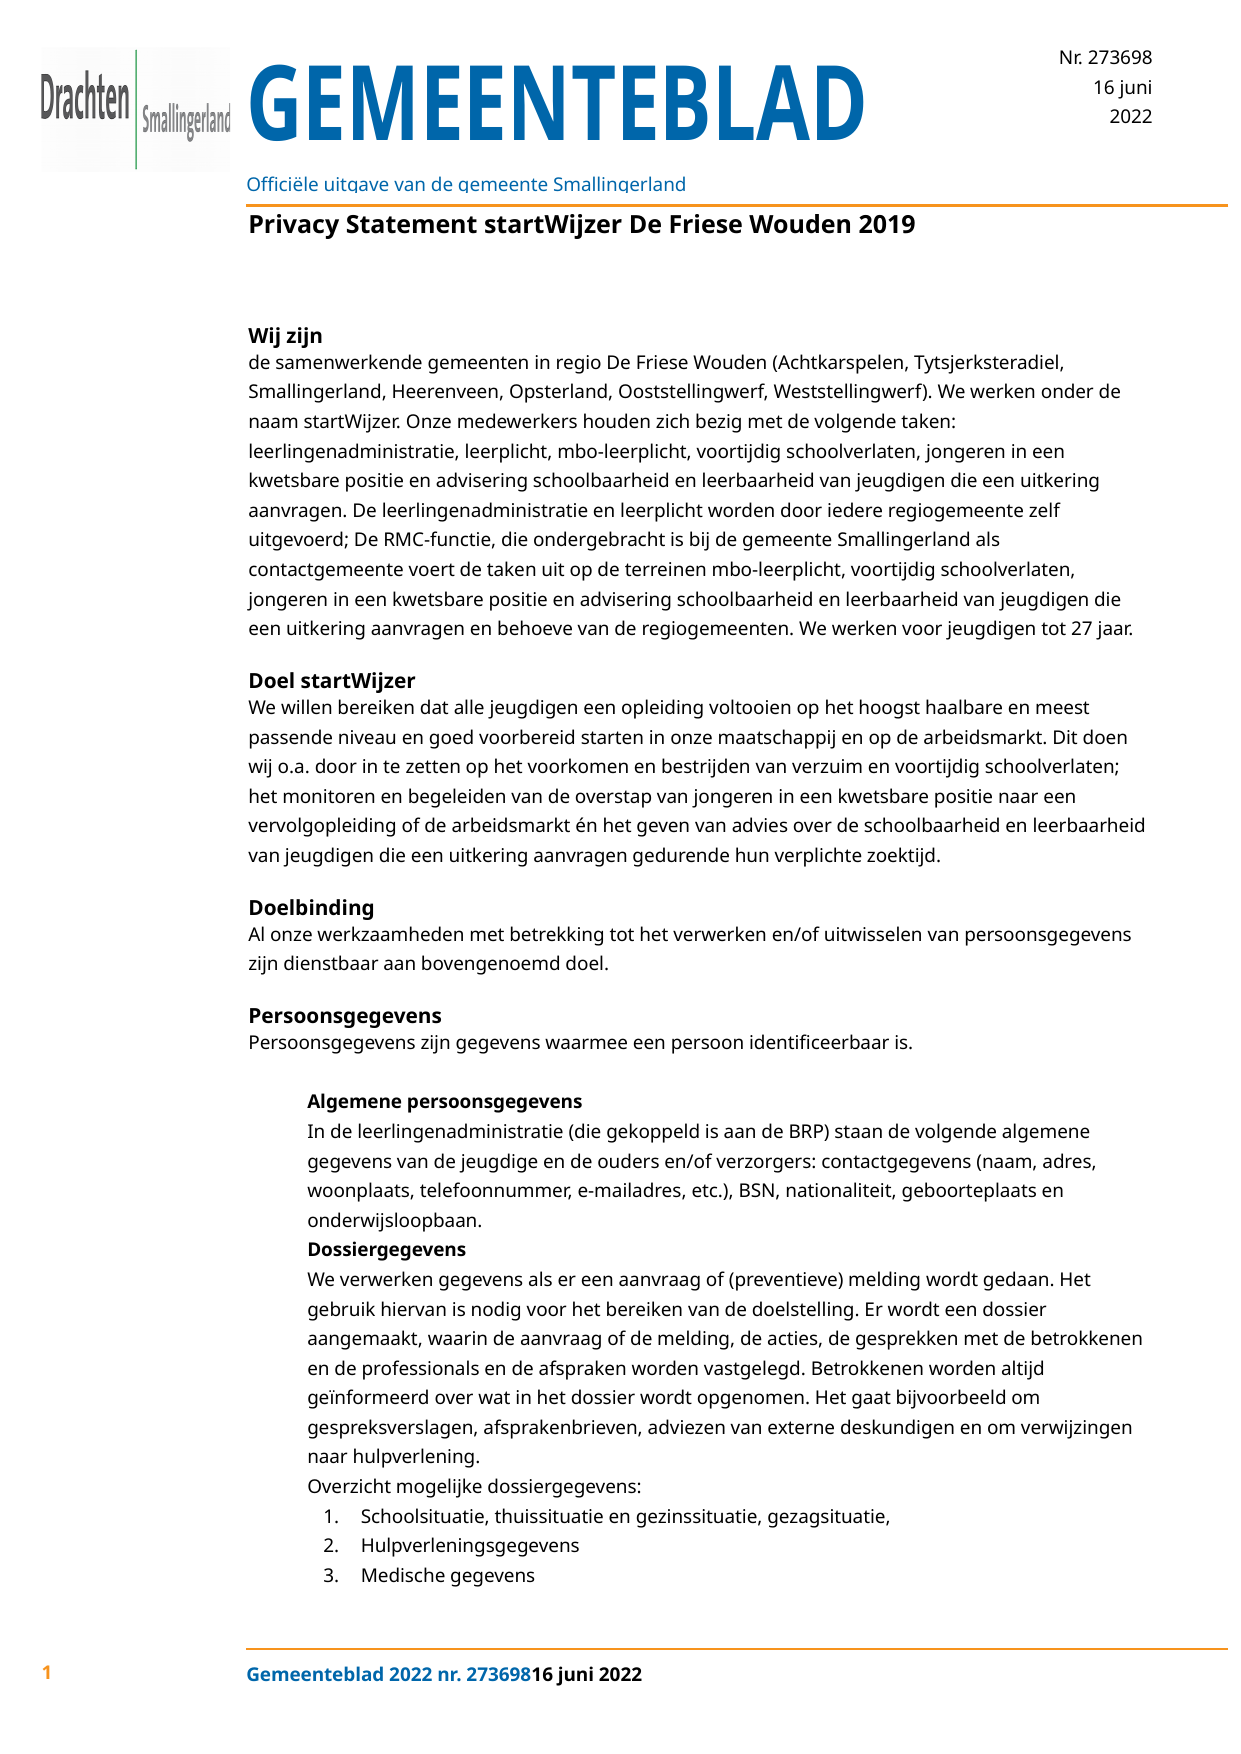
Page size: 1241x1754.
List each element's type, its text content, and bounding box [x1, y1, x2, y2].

text We willen bereiken dat alle jeugdigen een opleiding voltooien op het hoogst haalbare en meest passende niveau en goed voorbereid starten in onze maatschappij en op de arbeidsmarkt. Dit doen wij o.a. door in te zetten op het voorkomen en bestrijden van verzuim en voortijdig schoolverlaten; het monitoren en begeleiden van de overstap van jongeren in een kwetsbare positie naar een vervolgopleiding of de arbeidsmarkt én het geven van advies over de schoolbaarheid en leerbaarheid van jeugdigen die een uitkering aanvragen gedurende hun verplichte zoektijd. [248, 694, 1152, 868]
list Dossiergegevens [248, 1237, 1152, 1262]
text Wij zijn [248, 321, 1152, 349]
list Schoolsituatie, thuissituatie en gezinssituatie, gezagsituatie, [323, 1503, 1152, 1528]
text Doel startWijzer [248, 666, 1152, 694]
picture [41, 47, 231, 172]
text Privacy Statement startWijzer De Friese Wouden 2019 [248, 207, 1152, 241]
list Medische gegevens [323, 1562, 1152, 1588]
text Persoonsgegevens [248, 1001, 1152, 1029]
list Hulpverleningsgegevens [323, 1532, 1152, 1558]
list In de leerlingenadministratie (die gekoppeld is aan de BRP) staan de volgende algemene gegevens van de jeugdige en de ouders en/of verzorgers: contactgegevens (naam, adres, woonplaats, telefoonnummer, e-mailadres, etc.), BSN, nationaliteit, geboorteplaats en onderwijsloopbaan. [248, 1118, 1152, 1233]
text Al onze werkzaamheden met betrekking tot het verwerken en/of uitwisselen van persoonsgegevens zijn dienstbaar aan bovengenoemd doel. [248, 921, 1152, 976]
list Algemene persoonsgegevens [248, 1089, 1152, 1114]
text Persoonsgegevens zijn gegevens waarmee een persoon identificeerbaar is. [248, 1029, 1152, 1055]
list Overzicht mogelijke dossiergegevens: [248, 1473, 1152, 1499]
list We verwerken gegevens als er een aanvraag of (preventieve) melding wordt gedaan. Het gebruik hiervan is nodig voor het bereiken van de doelstelling. Er wordt een dossier aangemaakt, waarin de aanvraag of de melding, de acties, de gesprekken met de betrokkenen en de professionals en de afspraken worden vastgelegd. Betrokkenen worden altijd geïnformeerd over wat in het dossier wordt opgenomen. Het gaat bijvoorbeeld om gespreksverslagen, afsprakenbrieven, adviezen van externe deskundigen en om verwijzingen naar hulpverlening. [248, 1266, 1152, 1469]
text de samenwerkende gemeenten in regio De Friese Wouden (Achtkarspelen, Tytsjerksteradiel, Smallingerland, Heerenveen, Opsterland, Ooststellingwerf, Weststellingwerf). We werken onder de naam startWijzer. Onze medewerkers houden zich bezig met de volgende taken: leerlingenadministratie, leerplicht, mbo-leerplicht, voortijdig schoolverlaten, jongeren in een kwetsbare positie en advisering schoolbaarheid en leerbaarheid van jeugdigen die een uitkering aanvragen. De leerlingenadministratie en leerplicht worden door iedere regiogemeente zelf uitgevoerd; De RMC-functie, die ondergebracht is bij de gemeente Smallingerland als contactgemeente voert de taken uit op de terreinen mbo-leerplicht, voortijdig schoolverlaten, jongeren in een kwetsbare positie en advisering schoolbaarheid en leerbaarheid van jeugdigen die een uitkering aanvragen en behoeve van de regiogemeenten. We werken voor jeugdigen tot 27 jaar. [248, 349, 1152, 641]
text Doelbinding [248, 893, 1152, 921]
